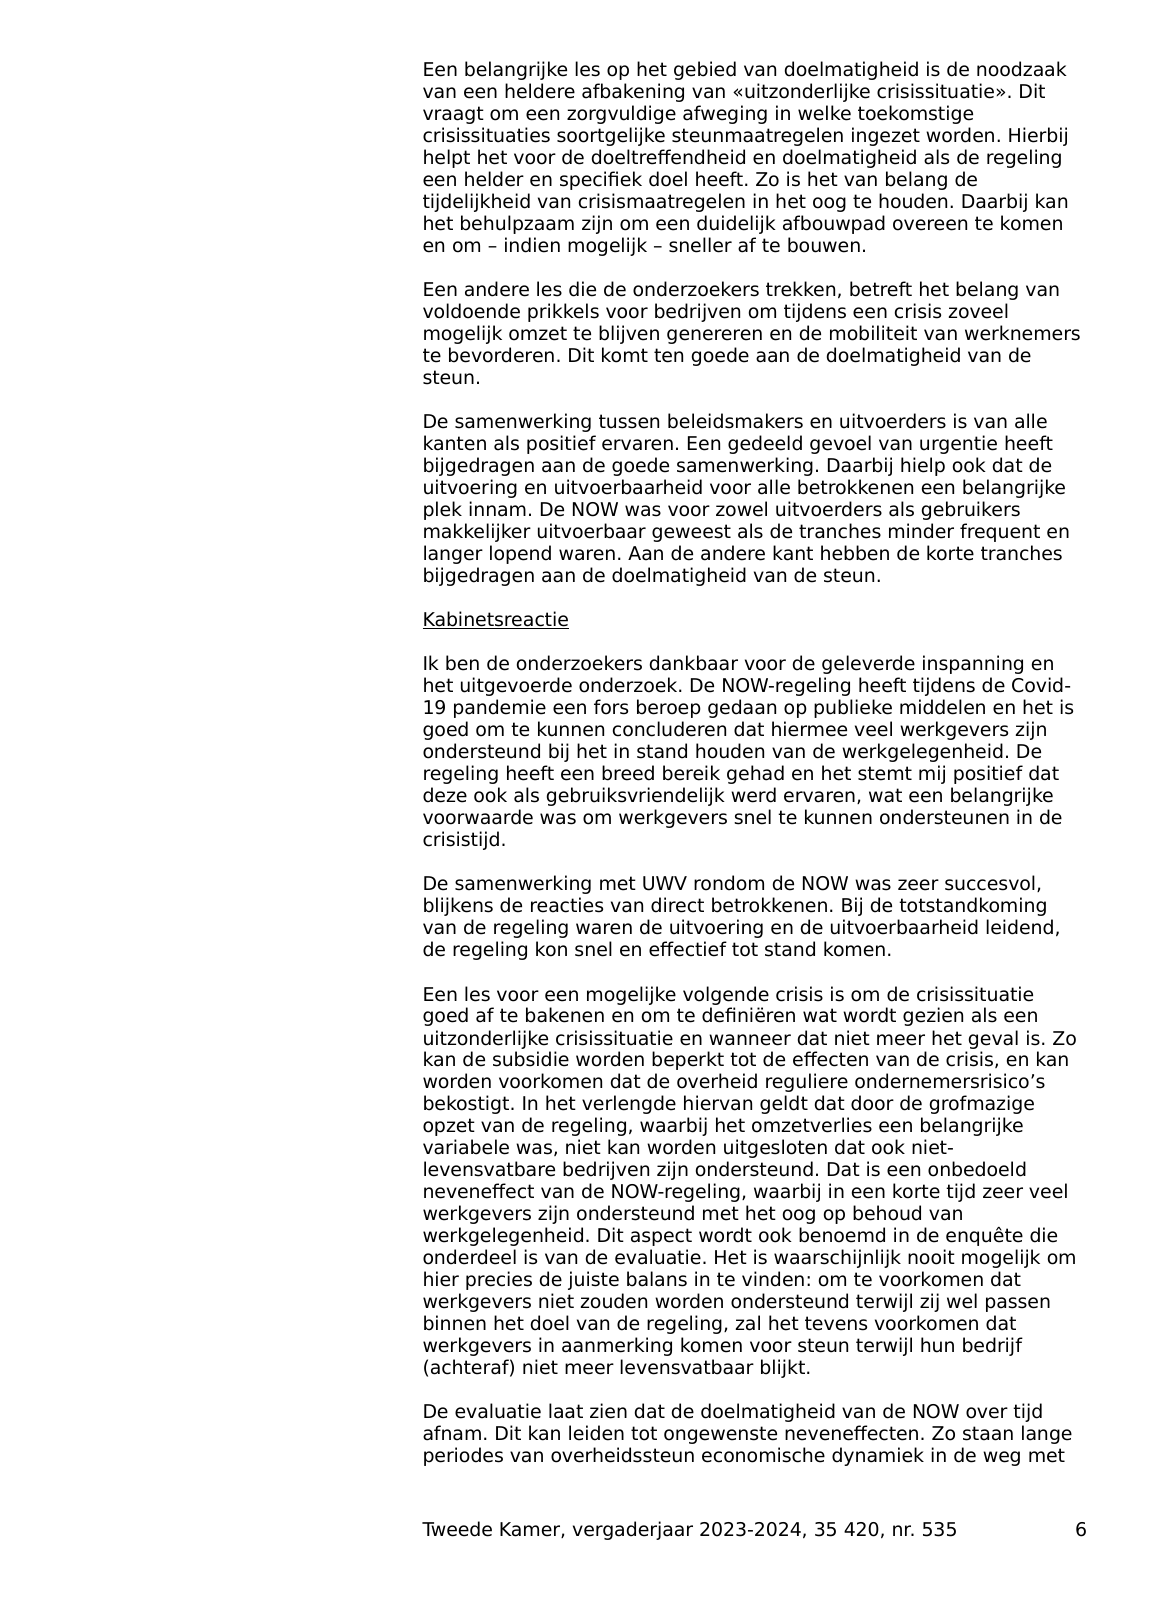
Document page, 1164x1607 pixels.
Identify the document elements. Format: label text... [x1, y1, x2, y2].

text De samenwerking tussen beleidsmakers en uitvoerders is van alle kanten als positief ervaren. Een gedeeld gevoel van urgentie heeft bijgedragen aan de goede samenwerking. Daarbij hielp ook dat de uitvoering en uitvoerbaarheid voor alle betrokkenen een belangrijke plek innam. De NOW was voor zowel uitvoerders als gebruikers makkelijker uitvoerbaar geweest als de tranches minder frequent en langer lopend waren. Aan de andere kant hebben de korte tranches bijgedragen aan de doelmatigheid van de steun. [422, 411, 1087, 587]
text Een les voor een mogelijke volgende crisis is om de crisissituatie goed af te bakenen en om te definiëren wat wordt gezien als een uitzonderlijke crisissituatie en wanneer dat niet meer het geval is. Zo kan de subsidie worden beperkt tot de effecten van de crisis, en kan worden voorkomen dat de overheid reguliere ondernemersrisico’s bekostigt. In het verlengde hiervan geldt dat door de grofmazige opzet van de regeling, waarbij het omzetverlies een belangrijke variabele was, niet kan worden uitgesloten dat ook niet-levensvatbare bedrijven zijn ondersteund. Dat is een onbedoeld neveneffect van de NOW-regeling, waarbij in een korte tijd zeer veel werkgevers zijn ondersteund met het oog op behoud van werkgelegenheid. Dit aspect wordt ook benoemd in de enquête die onderdeel is van de evaluatie. Het is waarschijnlijk nooit mogelijk om hier precies de juiste balans in te vinden: om te voorkomen dat werkgevers niet zouden worden ondersteund terwijl zij wel passen binnen het doel van de regeling, zal het tevens voorkomen dat werkgevers in aanmerking komen voor steun terwijl hun bedrijf (achteraf) niet meer levensvatbaar blijkt. [422, 983, 1087, 1379]
text Ik ben de onderzoekers dankbaar voor de geleverde inspanning en het uitgevoerde onderzoek. De NOW-regeling heeft tijdens de Covid-19 pandemie een fors beroep gedaan op publieke middelen en het is goed om te kunnen concluderen dat hiermee veel werkgevers zijn ondersteund bij het in stand houden van de werkgelegenheid. De regeling heeft een breed bereik gehad en het stemt mij positief dat deze ook als gebruiksvriendelijk werd ervaren, wat een belangrijke voorwaarde was om werkgevers snel te kunnen ondersteunen in de crisistijd. [422, 653, 1087, 851]
text Een andere les die de onderzoekers trekken, betreft het belang van voldoende prikkels voor bedrijven om tijdens een crisis zoveel mogelijk omzet te blijven genereren en de mobiliteit van werknemers te bevorderen. Dit komt ten goede aan de doelmatigheid van de steun. [422, 279, 1087, 389]
text De samenwerking met UWV rondom de NOW was zeer succesvol, blijkens de reacties van direct betrokkenen. Bij de totstandkoming van de regeling waren de uitvoering en de uitvoerbaarheid leidend, de regeling kon snel en effectief tot stand komen. [422, 873, 1087, 961]
text De evaluatie laat zien dat de doelmatigheid van de NOW over tijd afnam. Dit kan leiden tot ongewenste neveneffecten. Zo staan lange periodes van overheidssteun economische dynamiek in de weg met [422, 1401, 1087, 1467]
text Een belangrijke les op het gebied van doelmatigheid is de noodzaak van een heldere afbakening van «uitzonderlijke crisissituatie». Dit vraagt om een zorgvuldige afweging in welke toekomstige crisissituaties soortgelijke steunmaatregelen ingezet worden. Hierbij helpt het voor de doeltreffendheid en doelmatigheid als de regeling een helder en specifiek doel heeft. Zo is het van belang de tijdelijkheid van crisismaatregelen in het oog te houden. Daarbij kan het behulpzaam zijn om een duidelijk afbouwpad overeen te komen en om – indien mogelijk – sneller af te bouwen. [422, 59, 1087, 257]
subtitle Kabinetsreactie [422, 609, 1087, 631]
